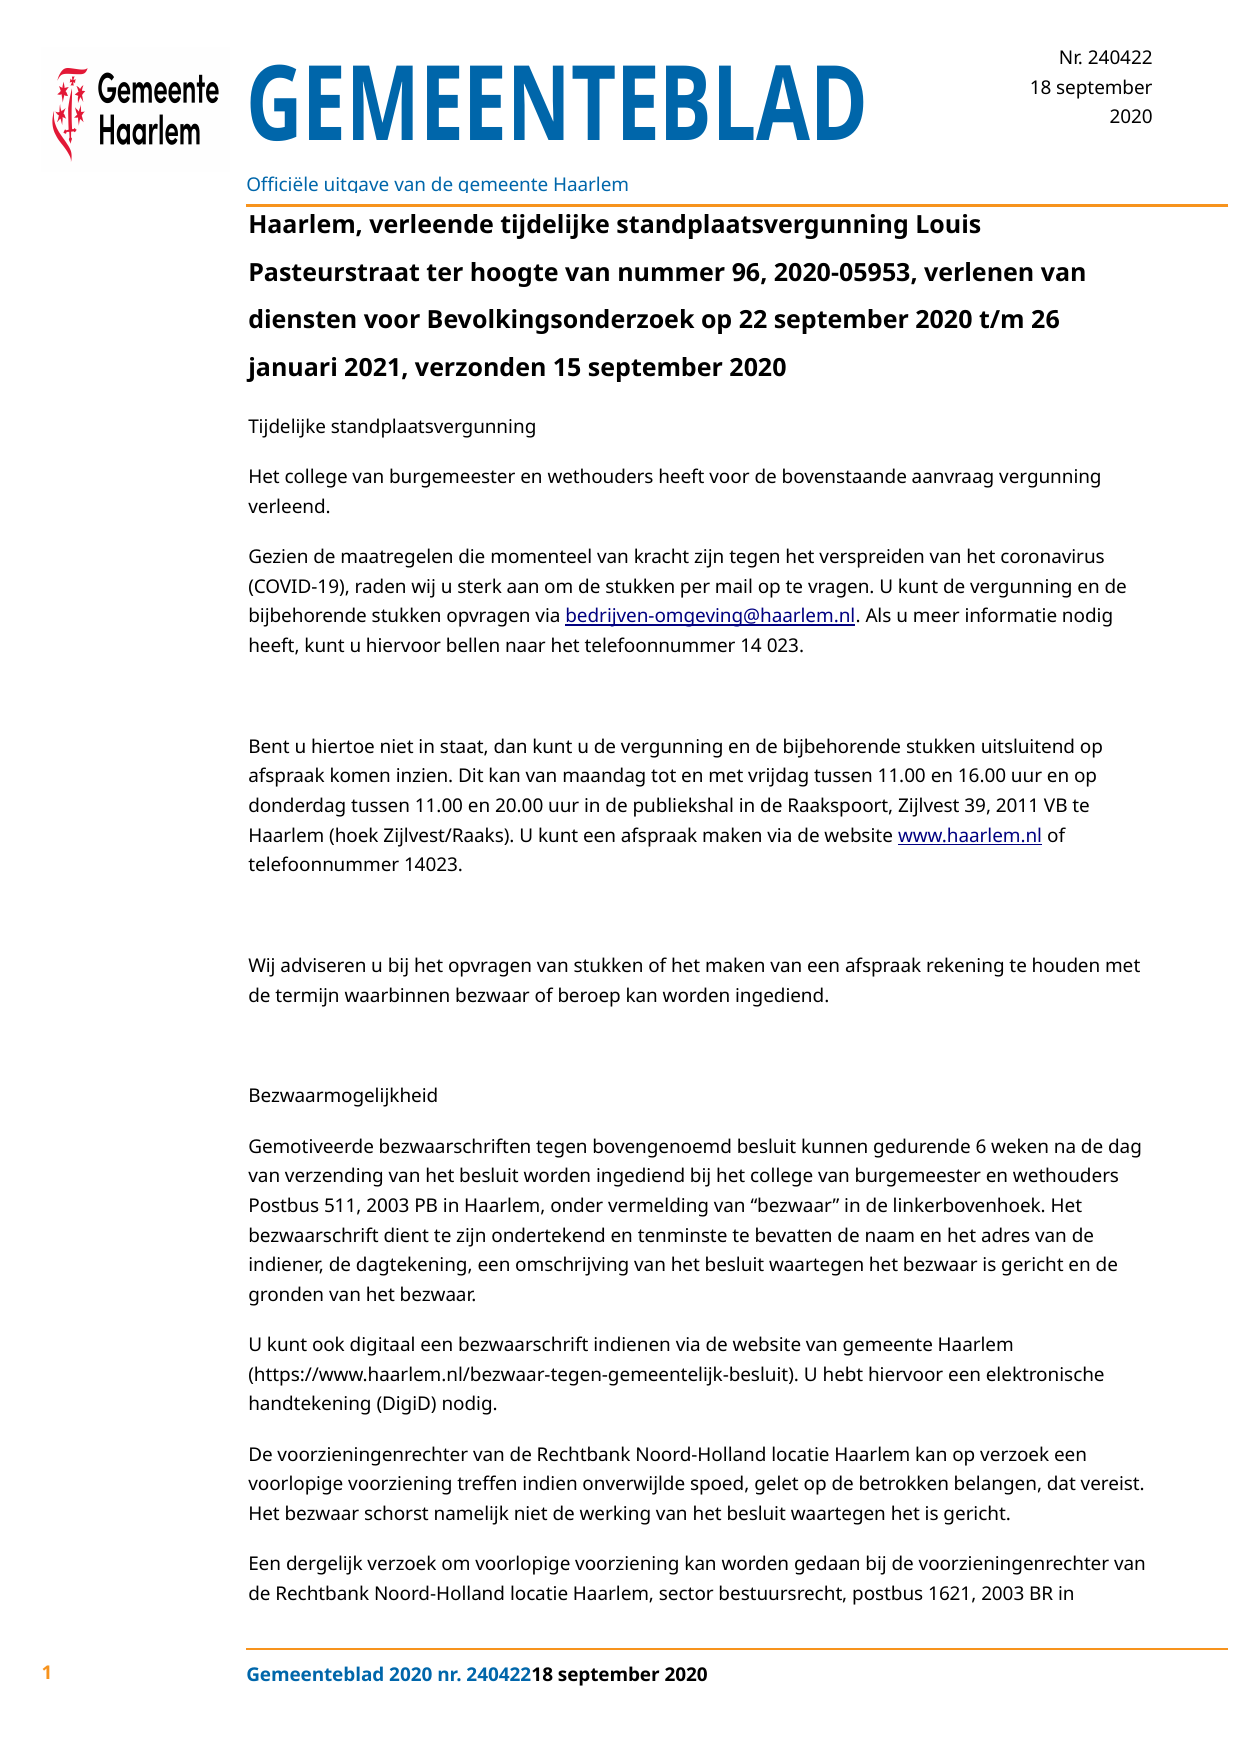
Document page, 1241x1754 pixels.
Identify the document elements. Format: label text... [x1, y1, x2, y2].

text Gemotiveerde bezwaarschriften tegen bovengenoemd besluit kunnen gedurende 6 weken na de dag van verzending van het besluit worden ingediend bij het college van burgemeester en wethouders Postbus 511, 2003 PB in Haarlem, onder vermelding van “bezwaar” in de linkerbovenhoek. Het bezwaarschrift dient te zijn ondertekend en tenminste te bevatten de naam en het adres van de indiener, de dagtekening, een omschrijving van het besluit waartegen het bezwaar is gericht en de gronden van het bezwaar. [248, 1133, 1152, 1307]
text U kunt ook digitaal een bezwaarschrift indienen via de website van gemeente Haarlem (https://www.haarlem.nl/bezwaar-tegen-gemeentelijk-besluit). U hebt hiervoor een elektronische handtekening (DigiD) nodig. [248, 1331, 1152, 1416]
text Tijdelijke standplaatsvergunning [248, 413, 1152, 439]
text Wij adviseren u bij het opvragen van stukken of het maken van een afspraak rekening te houden met de termijn waarbinnen bezwaar of beroep kan worden ingediend. [248, 952, 1152, 1008]
text Het college van burgemeester en wethouders heeft voor de bovenstaande aanvraag vergunning verleend. [248, 463, 1152, 519]
picture [41, 47, 231, 172]
text Gezien de maatregelen die momenteel van kracht zijn tegen het verspreiden van het coronavirus (COVID-19), raden wij u sterk aan om de stukken per mail op te vragen. U kunt de vergunning en de bijbehorende stukken opvragen via bedrijven-omgeving@haarlem.nl. Als u meer informatie nodig heeft, kunt u hiervoor bellen naar het telefoonnummer 14 023. [248, 543, 1152, 658]
text Bent u hiertoe niet in staat, dan kunt u de vergunning en de bijbehorende stukken uitsluitend op afspraak komen inzien. Dit kan van maandag tot en met vrijdag tussen 11.00 en 16.00 uur en op donderdag tussen 11.00 en 20.00 uur in de publiekshal in de Raakspoort, Zijlvest 39, 2011 VB te Haarlem (hoek Zijlvest/Raaks). U kunt een afspraak maken via de website www.haarlem.nl of telefoonnummer 14023. [248, 733, 1152, 877]
text Bezwaarmogelijkheid [248, 1083, 1152, 1108]
text Haarlem, verleende tijdelijke standplaatsvergunning Louis Pasteurstraat ter hoogte van nummer 96, 2020-05953, verlenen van diensten voor Bevolkingsonderzoek op 22 september 2020 t/m 26 januari 2021, verzonden 15 september 2020 [248, 207, 1152, 384]
text De voorzieningenrechter van de Rechtbank Noord-Holland locatie Haarlem kan op verzoek een voorlopige voorziening treffen indien onverwijlde spoed, gelet op de betrokken belangen, dat vereist. Het bezwaar schorst namelijk niet de werking van het besluit waartegen het is gericht. [248, 1441, 1152, 1526]
text Een dergelijk verzoek om voorlopige voorziening kan worden gedaan bij de voorzieningenrechter van de Rechtbank Noord-Holland locatie Haarlem, sector bestuursrecht, postbus 1621, 2003 BR in [248, 1551, 1152, 1606]
